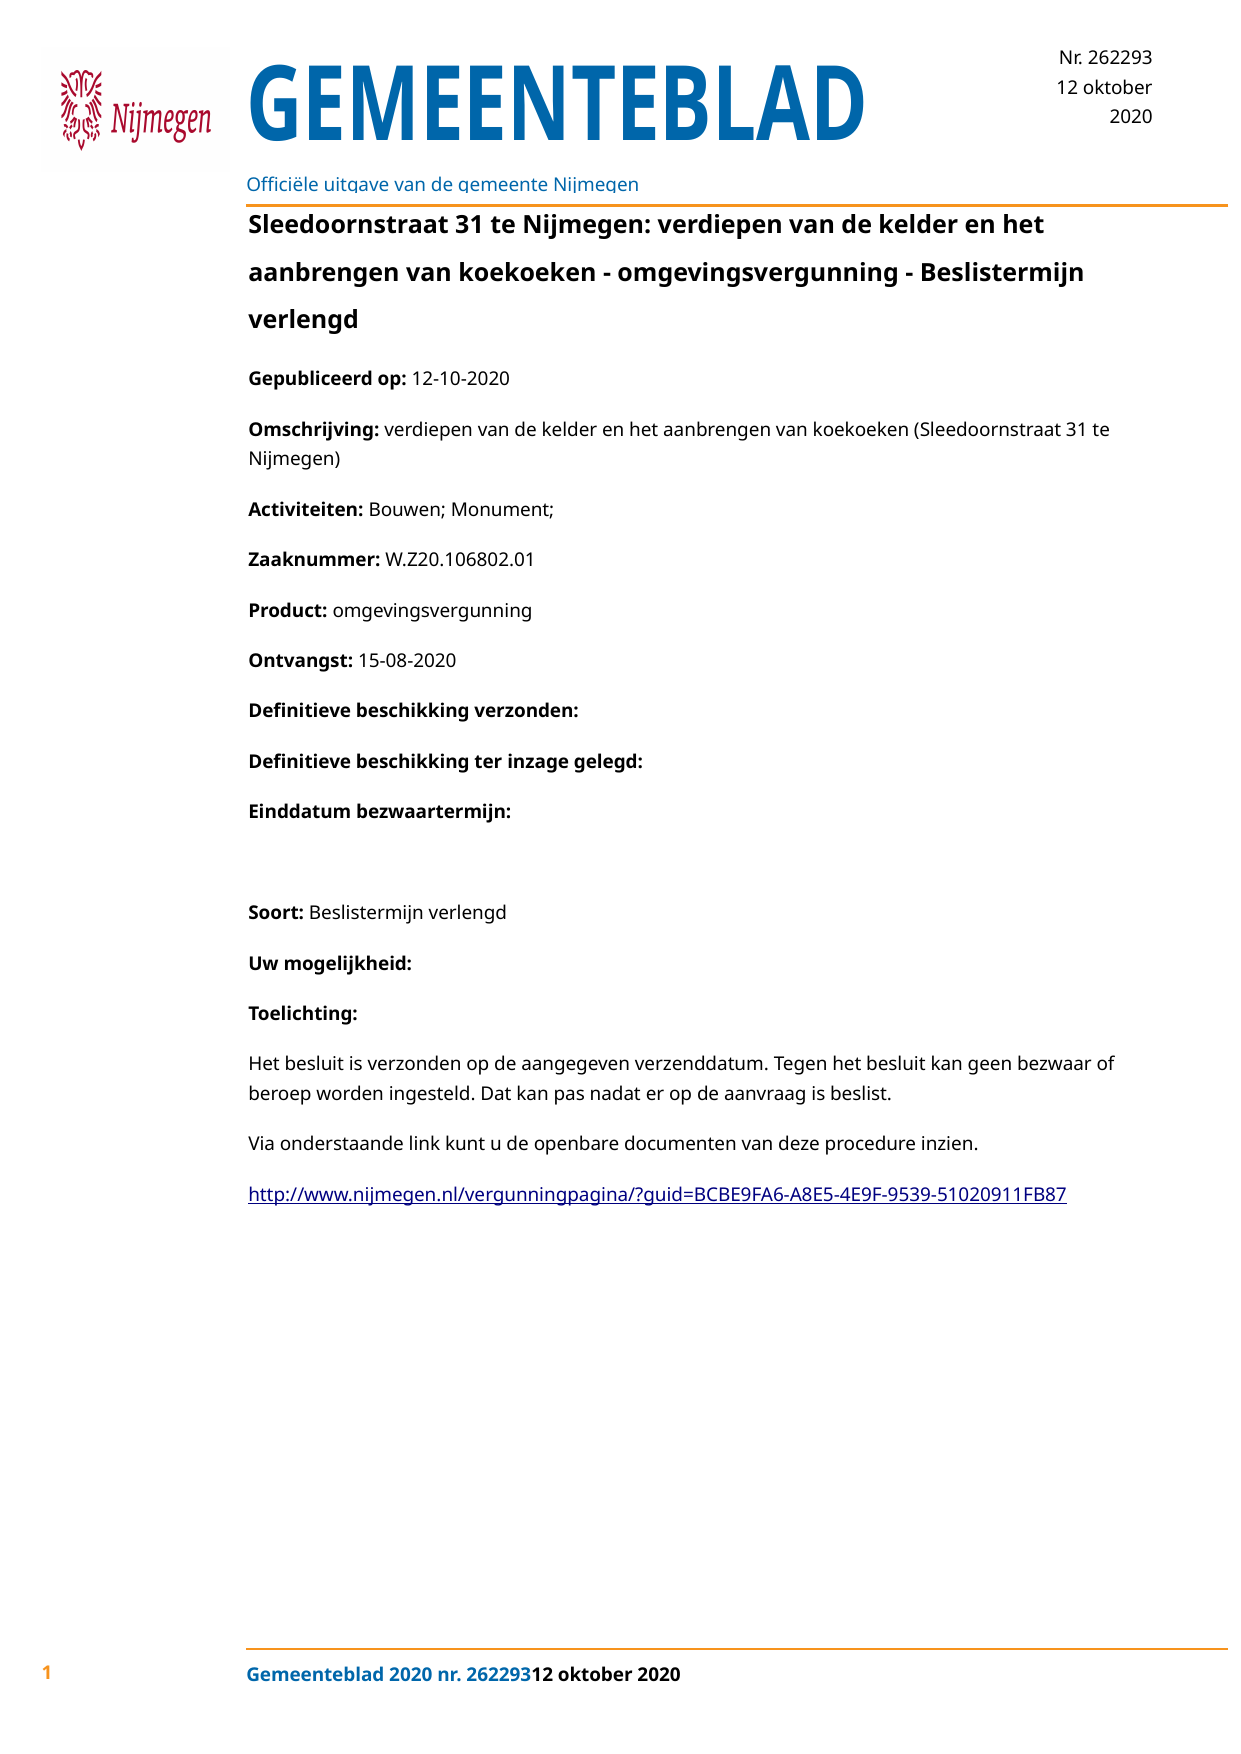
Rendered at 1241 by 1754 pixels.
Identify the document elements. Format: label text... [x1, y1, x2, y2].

text http://www.nijmegen.nl/vergunningpagina/?guid=BCBE9FA6-A8E5-4E9F-9539-51020911FB87 [248, 1181, 1152, 1207]
text Via onderstaande link kunt u de openbare documenten van deze procedure inzien. [248, 1131, 1152, 1156]
text Toelichting: [248, 1000, 1152, 1026]
text Uw mogelijkheid: [248, 950, 1152, 975]
text Activiteiten: Bouwen; Monument; [248, 496, 1152, 522]
text Soort: Beslistermijn verlengd [248, 899, 1152, 925]
text Einddatum bezwaartermijn: [248, 798, 1152, 824]
text Het besluit is verzonden op de aangegeven verzenddatum. Tegen het besluit kan geen bezwaar of beroep worden ingesteld. Dat kan pas nadat er op de aanvraag is beslist. [248, 1051, 1152, 1106]
text Ontvangst: 15-08-2020 [248, 647, 1152, 673]
text Product: omgevingsvergunning [248, 597, 1152, 622]
text Definitieve beschikking ter inzage gelegd: [248, 748, 1152, 774]
text Omschrijving: verdiepen van de kelder en het aanbrengen van koekoeken (Sleedoornstraat 31 te Nijmegen) [248, 416, 1152, 471]
text Zaaknummer: W.Z20.106802.01 [248, 546, 1152, 572]
text Gepubliceerd op: 12-10-2020 [248, 366, 1152, 391]
text Sleedoornstraat 31 te Nijmegen: verdiepen van de kelder en het aanbrengen van koekoeken - omgevingsvergunning - Beslistermijn verlengd [248, 207, 1152, 336]
text Definitieve beschikking verzonden: [248, 698, 1152, 723]
picture [41, 47, 231, 172]
